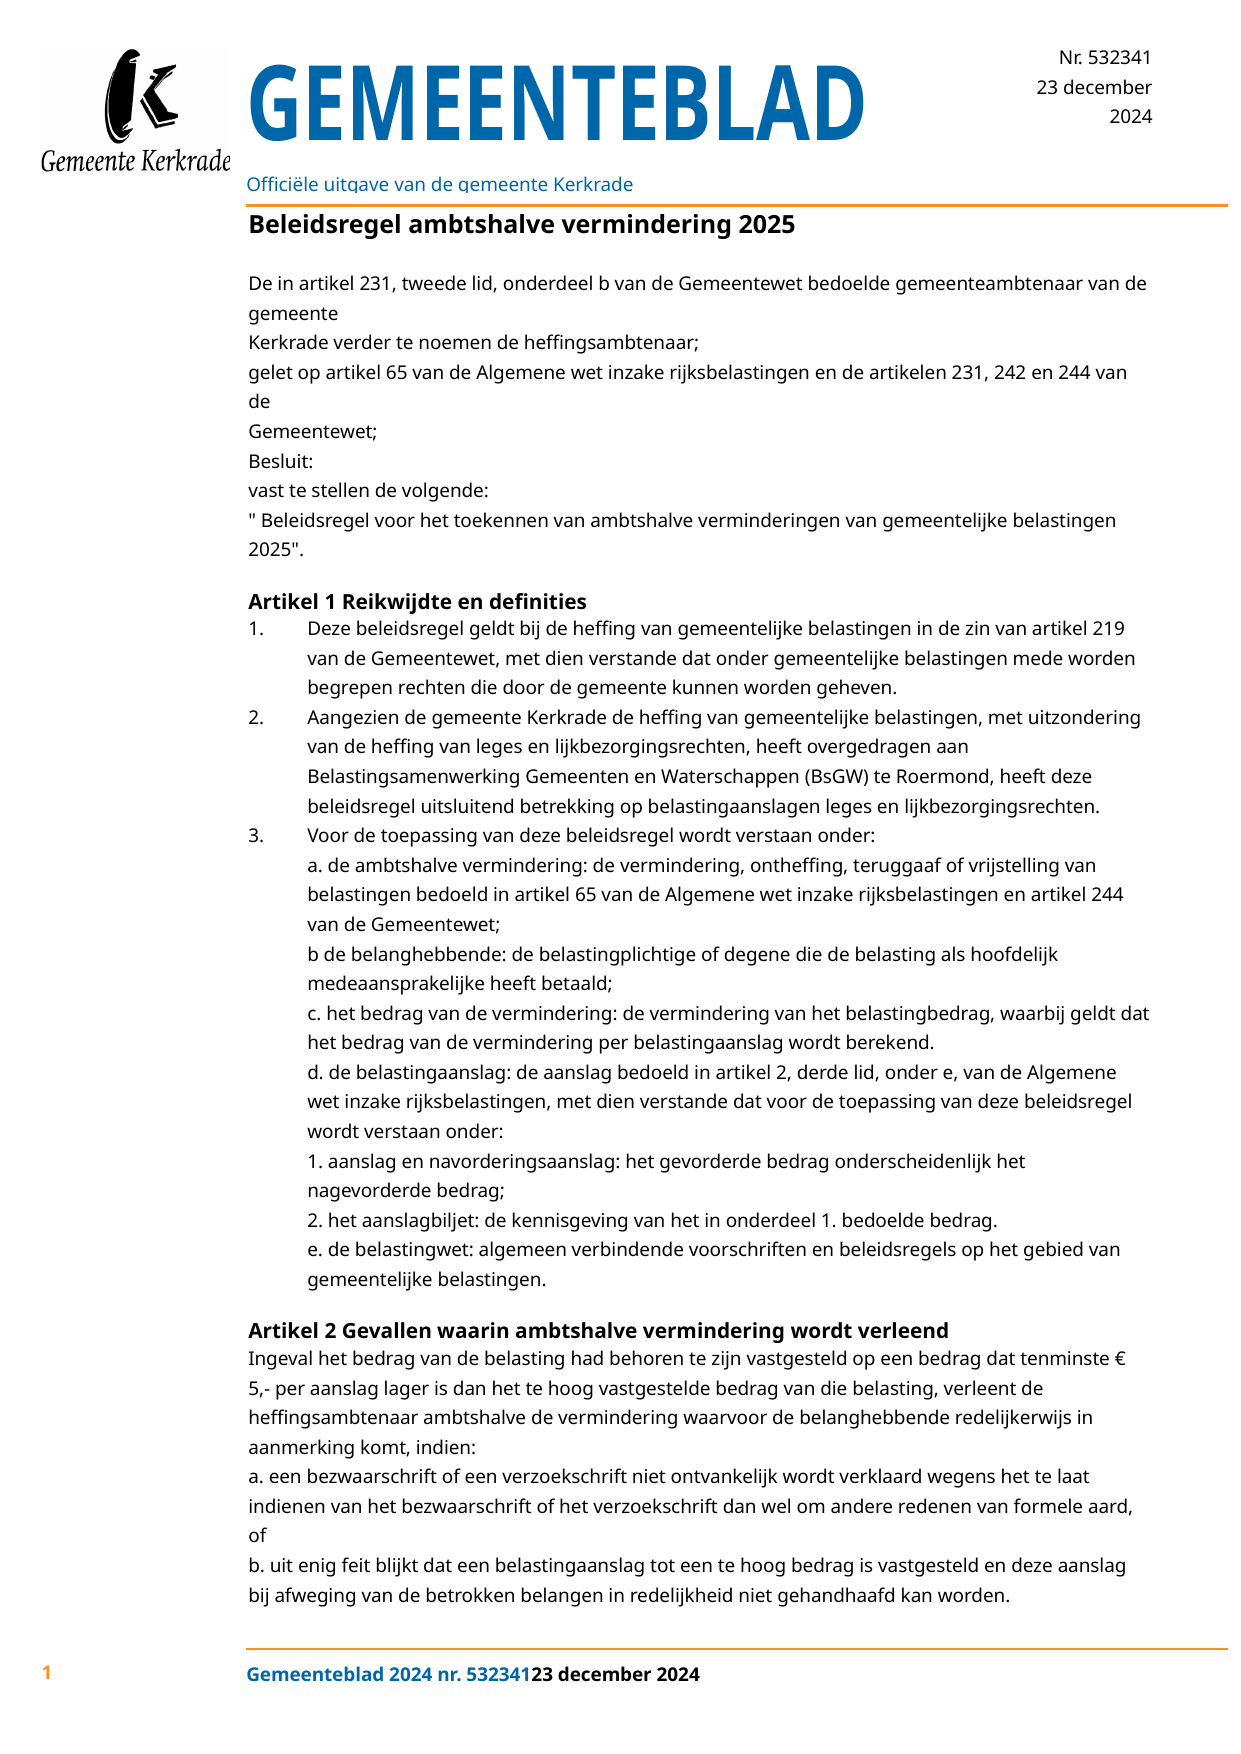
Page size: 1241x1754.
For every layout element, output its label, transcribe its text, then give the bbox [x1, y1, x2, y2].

list Voor de toepassing van deze beleidsregel wordt verstaan onder: [248, 822, 1152, 848]
list e. de belastingwet: algemeen verbindende voorschriften en beleidsregels op het gebied van gemeentelijke belastingen. [248, 1237, 1152, 1292]
text Ingeval het bedrag van de belasting had behoren te zijn vastgesteld op een bedrag dat tenminste € 5,- per aanslag lager is dan het te hoog vastgestelde bedrag van die belasting, verleent de heffingsambtenaar ambtshalve de vermindering waarvoor de belanghebbende redelijkerwijs in aanmerking komt, indien: [248, 1345, 1152, 1459]
list Deze beleidsregel geldt bij de heffing van gemeentelijke belastingen in de zin van artikel 219 van de Gemeentewet, met dien verstande dat onder gemeentelijke belastingen mede worden begrepen rechten die door de gemeente kunnen worden geheven. [248, 615, 1152, 700]
text " Beleidsregel voor het toekennen van ambtshalve verminderingen van gemeentelijke belastingen 2025". [248, 507, 1152, 562]
text vast te stellen de volgende: [248, 477, 1152, 503]
list b de belanghebbende: de belastingplichtige of degene die de belasting als hoofdelijk medeaansprakelijke heeft betaald; [248, 941, 1152, 996]
text Artikel 2 Gevallen waarin ambtshalve vermindering wordt verleend [248, 1317, 1152, 1345]
list Aangezien de gemeente Kerkrade de heffing van gemeentelijke belastingen, met uitzondering van de heffing van leges en lijkbezorgingsrechten, heeft overgedragen aan Belastingsamenwerking Gemeenten en Waterschappen (BsGW) te Roermond, heeft deze beleidsregel uitsluitend betrekking op belastingaanslagen leges en lijkbezorgingsrechten. [248, 704, 1152, 819]
text Kerkrade verder te noemen de heffingsambtenaar; [248, 329, 1152, 355]
picture [41, 47, 231, 172]
text b. uit enig feit blijkt dat een belastingaanslag tot een te hoog bedrag is vastgesteld en deze aanslag bij afweging van de betrokken belangen in redelijkheid niet gehandhaafd kan worden. [248, 1552, 1152, 1607]
list 1. aanslag en navorderingsaanslag: het gevorderde bedrag onderscheidenlijk het nagevorderde bedrag; [248, 1148, 1152, 1203]
text Beleidsregel ambtshalve vermindering 2025 [248, 207, 1152, 241]
list 2. het aanslagbiljet: de kennisgeving van het in onderdeel 1. bedoelde bedrag. [248, 1207, 1152, 1233]
text gelet op artikel 65 van de Algemene wet inzake rijksbelastingen en de artikelen 231, 242 en 244 van de [248, 359, 1152, 414]
text a. een bezwaarschrift of een verzoekschrift niet ontvankelijk wordt verklaard wegens het te laat indienen van het bezwaarschrift of het verzoekschrift dan wel om andere redenen van formele aard, of [248, 1463, 1152, 1548]
text Besluit: [248, 448, 1152, 473]
text Gemeentewet; [248, 418, 1152, 444]
list d. de belastingaanslag: de aanslag bedoeld in artikel 2, derde lid, onder e, van de Algemene wet inzake rijksbelastingen, met dien verstande dat voor de toepassing van deze beleidsregel wordt verstaan onder: [248, 1059, 1152, 1144]
text Artikel 1 Reikwijdte en definities [248, 587, 1152, 615]
text De in artikel 231, tweede lid, onderdeel b van de Gemeentewet bedoelde gemeenteambtenaar van de gemeente [248, 270, 1152, 326]
list c. het bedrag van de vermindering: de vermindering van het belastingbedrag, waarbij geldt dat het bedrag van de vermindering per belastingaanslag wordt berekend. [248, 1000, 1152, 1055]
list a. de ambtshalve vermindering: de vermindering, ontheffing, teruggaaf of vrijstelling van belastingen bedoeld in artikel 65 van de Algemene wet inzake rijksbelastingen en artikel 244 van de Gemeentewet; [248, 852, 1152, 937]
